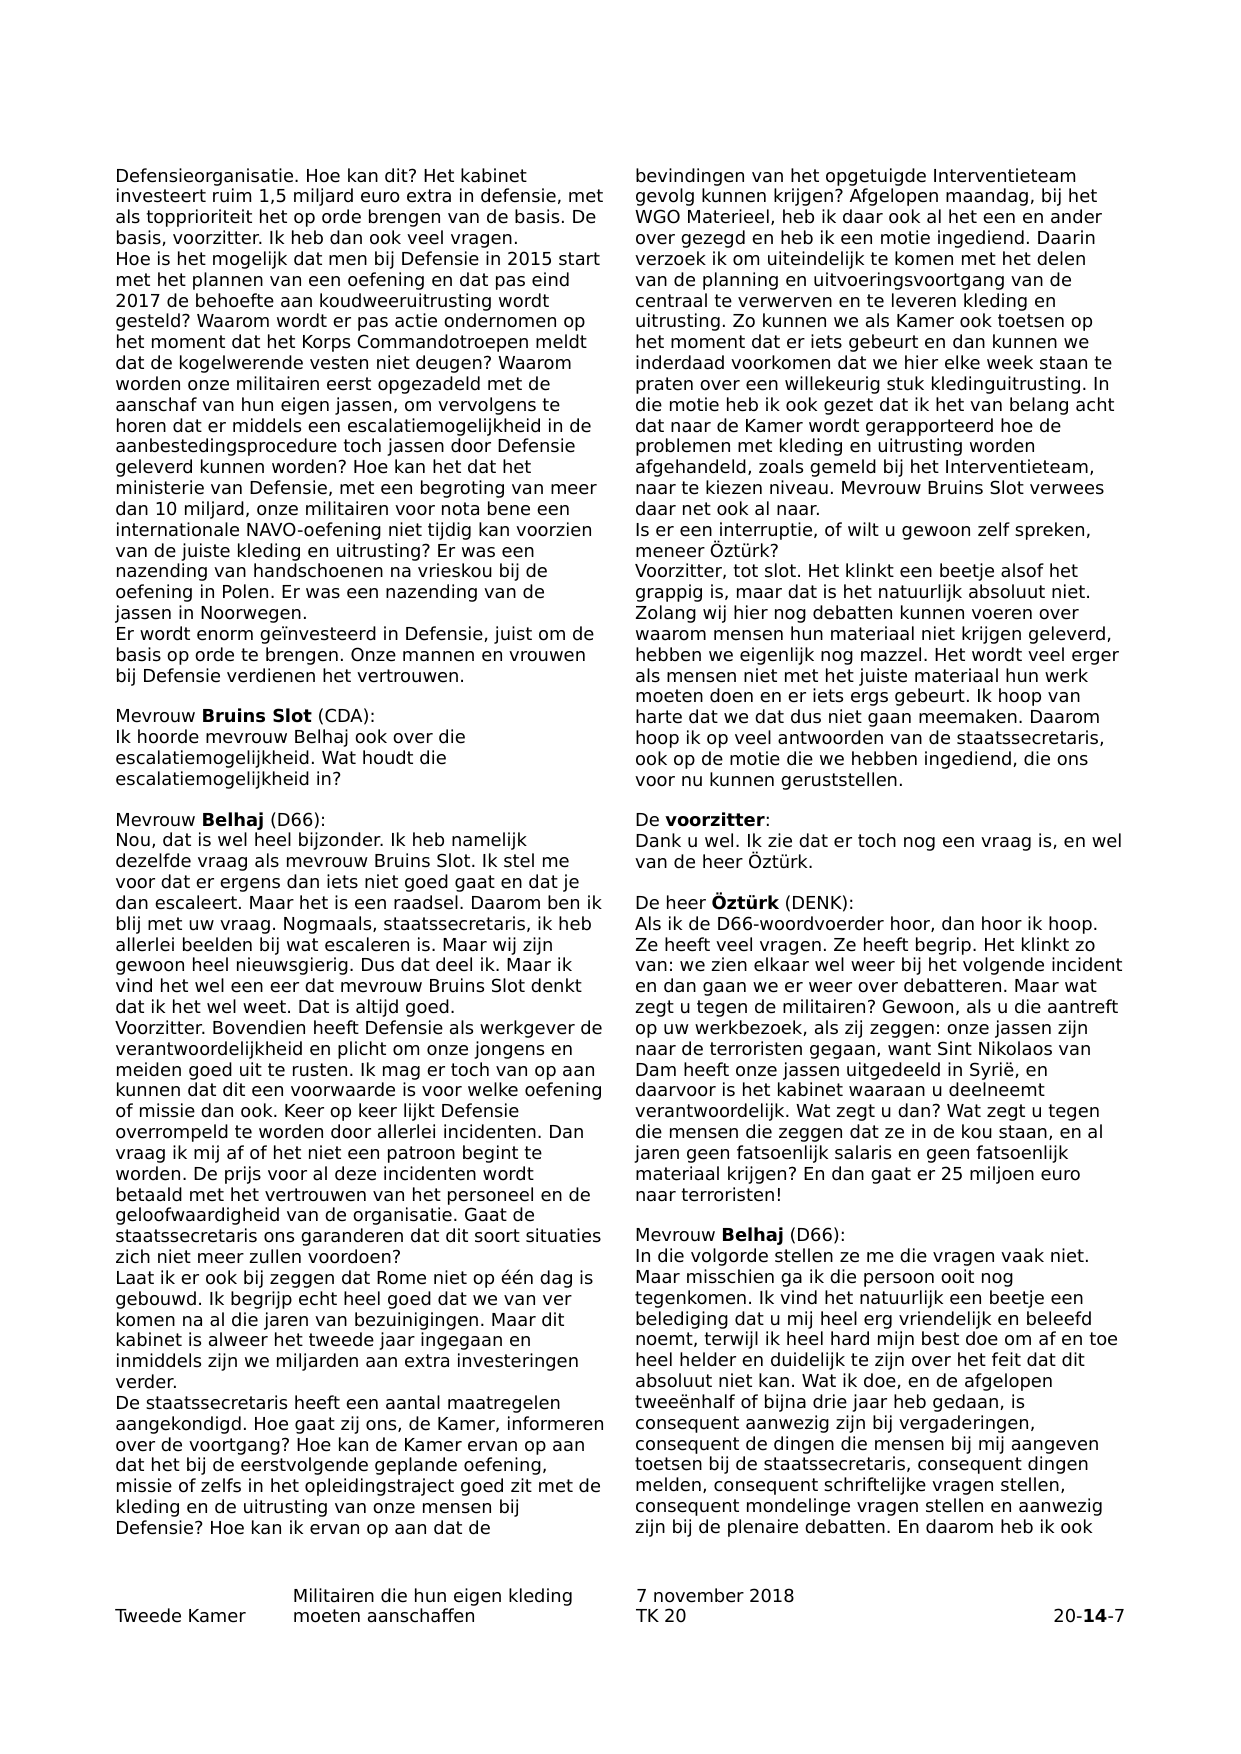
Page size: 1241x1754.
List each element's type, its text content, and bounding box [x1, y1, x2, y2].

text De staatssecretaris heeft een aantal maatregelen aangekondigd. Hoe gaat zij ons, de Kamer, informeren over de voortgang? Hoe kan de Kamer ervan op aan dat het bij de eerstvolgende geplande oefening, missie of zelfs in het opleidingstraject goed zit met de kleding en de uitrusting van onze mensen bij Defensie? Hoe kan ik ervan op aan dat de [115, 1393, 605, 1538]
text Ik hoorde mevrouw Belhaj ook over die escalatiemogelijkheid. Wat houdt die escalatiemogelijkheid in? [115, 727, 605, 789]
text Er wordt enorm geïnvesteerd in Defensie, juist om de basis op orde te brengen. Onze mannen en vrouwen bij Defensie verdienen het vertrouwen. [115, 624, 605, 686]
text Laat ik er ook bij zeggen dat Rome niet op één dag is gebouwd. Ik begrijp echt heel goed dat we van ver komen na al die jaren van bezuinigingen. Maar dit kabinet is alweer het tweede jaar ingegaan en inmiddels zijn we miljarden aan extra investeringen verder. [115, 1268, 605, 1393]
text Voorzitter. Bovendien heeft Defensie als werkgever de verantwoordelijkheid en plicht om onze jongens en meiden goed uit te rusten. Ik mag er toch van op aan kunnen dat dit een voorwaarde is voor welke oefening of missie dan ook. Keer op keer lijkt Defensie overrompeld te worden door allerlei incidenten. Dan vraag ik mij af of het niet een patroon begint te worden. De prijs voor al deze incidenten wordt betaald met het vertrouwen van het personeel en de geloofwaardigheid van de organisatie. Gaat de staatssecretaris ons garanderen dat dit soort situaties zich niet meer zullen voordoen? [115, 1018, 605, 1268]
text Hoe is het mogelijk dat men bij Defensie in 2015 start met het plannen van een oefening en dat pas eind 2017 de behoefte aan koudweeruitrusting wordt gesteld? Waarom wordt er pas actie ondernomen op het moment dat het Korps Commandotroepen meldt dat de kogelwerende vesten niet deugen? Waarom worden onze militairen eerst opgezadeld met de aanschaf van hun eigen jassen, om vervolgens te horen dat er middels een escalatiemogelijkheid in de aanbestedingsprocedure toch jassen door Defensie geleverd kunnen worden? Hoe kan het dat het ministerie van Defensie, met een begroting van meer dan 10 miljard, onze militairen voor nota bene een internationale NAVO-oefening niet tijdig kan voorzien van de juiste kleding en uitrusting? Er was een nazending van handschoenen na vrieskou bij de oefening in Polen. Er was een nazending van de jassen in Noorwegen. [115, 249, 605, 624]
text Voorzitter, tot slot. Het klinkt een beetje alsof het grappig is, maar dat is het natuurlijk absoluut niet. Zolang wij hier nog debatten kunnen voeren over waarom mensen hun materiaal niet krijgen geleverd, hebben we eigenlijk nog mazzel. Het wordt veel erger als mensen niet met het juiste materiaal hun werk moeten doen en er iets ergs gebeurt. Ik hoop van harte dat we dat dus niet gaan meemaken. Daarom hoop ik op veel antwoorden van de staatssecretaris, ook op de motie die we hebben ingediend, die ons voor nu kunnen geruststellen. [635, 561, 1125, 790]
text De heer Öztürk (DENK): [635, 893, 1125, 913]
text Mevrouw Belhaj (D66): [115, 809, 605, 830]
text Als ik de D66-woordvoerder hoor, dan hoor ik hoop. Ze heeft veel vragen. Ze heeft begrip. Het klinkt zo van: we zien elkaar wel weer bij het volgende incident en dan gaan we er weer over debatteren. Maar wat zegt u tegen de militairen? Gewoon, als u die aantreft op uw werkbezoek, als zij zeggen: onze jassen zijn naar de terroristen gegaan, want Sint Nikolaos van Dam heeft onze jassen uitgedeeld in Syrië, en daarvoor is het kabinet waaraan u deelneemt verantwoordelijk. Wat zegt u dan? Wat zegt u tegen die mensen die zeggen dat ze in de kou staan, en al jaren geen fatsoenlijk salaris en geen fatsoenlijk materiaal krijgen? En dan gaat er 25 miljoen euro naar terroristen! [635, 913, 1125, 1205]
text In die volgorde stellen ze me die vragen vaak niet. Maar misschien ga ik die persoon ooit nog tegenkomen. Ik vind het natuurlijk een beetje een belediging dat u mij heel erg vriendelijk en beleefd noemt, terwijl ik heel hard mijn best doe om af en toe heel helder en duidelijk te zijn over het feit dat dit absoluut niet kan. Wat ik doe, en de afgelopen tweeënhalf of bijna drie jaar heb gedaan, is consequent aanwezig zijn bij vergaderingen, consequent de dingen die mensen bij mij aangeven toetsen bij de staatssecretaris, consequent dingen melden, consequent schriftelijke vragen stellen, consequent mondelinge vragen stellen en aanwezig zijn bij de plenaire debatten. En daarom heb ik ook [635, 1246, 1125, 1537]
text Defensieorganisatie. Hoe kan dit? Het kabinet investeert ruim 1,5 miljard euro extra in defensie, met als topprioriteit het op orde brengen van de basis. De basis, voorzitter. Ik heb dan ook veel vragen. [115, 165, 605, 249]
text bevindingen van het opgetuigde Interventieteam gevolg kunnen krijgen? Afgelopen maandag, bij het WGO Materieel, heb ik daar ook al het een en ander over gezegd en heb ik een motie ingediend. Daarin verzoek ik om uiteindelijk te komen met het delen van de planning en uitvoeringsvoortgang van de centraal te verwerven en te leveren kleding en uitrusting. Zo kunnen we als Kamer ook toetsen op het moment dat er iets gebeurt en dan kunnen we inderdaad voorkomen dat we hier elke week staan te praten over een willekeurig stuk kledinguitrusting. In die motie heb ik ook gezet dat ik het van belang acht dat naar de Kamer wordt gerapporteerd hoe de problemen met kleding en uitrusting worden afgehandeld, zoals gemeld bij het Interventieteam, naar te kiezen niveau. Mevrouw Bruins Slot verwees daar net ook al naar. [635, 165, 1125, 519]
text Mevrouw Belhaj (D66): [635, 1225, 1125, 1246]
text Mevrouw Bruins Slot (CDA): [115, 706, 605, 727]
text Dank u wel. Ik zie dat er toch nog een vraag is, en wel van de heer Öztürk. [635, 831, 1125, 873]
text De voorzitter: [635, 810, 1125, 831]
text Is er een interruptie, of wilt u gewoon zelf spreken, meneer Öztürk? [635, 519, 1125, 561]
text Nou, dat is wel heel bijzonder. Ik heb namelijk dezelfde vraag als mevrouw Bruins Slot. Ik stel me voor dat er ergens dan iets niet goed gaat en dat je dan escaleert. Maar het is een raadsel. Daarom ben ik blij met uw vraag. Nogmaals, staatssecretaris, ik heb allerlei beelden bij wat escaleren is. Maar wij zijn gewoon heel nieuwsgierig. Dus dat deel ik. Maar ik vind het wel een eer dat mevrouw Bruins Slot denkt dat ik het wel weet. Dat is altijd goed. [115, 830, 605, 1018]
